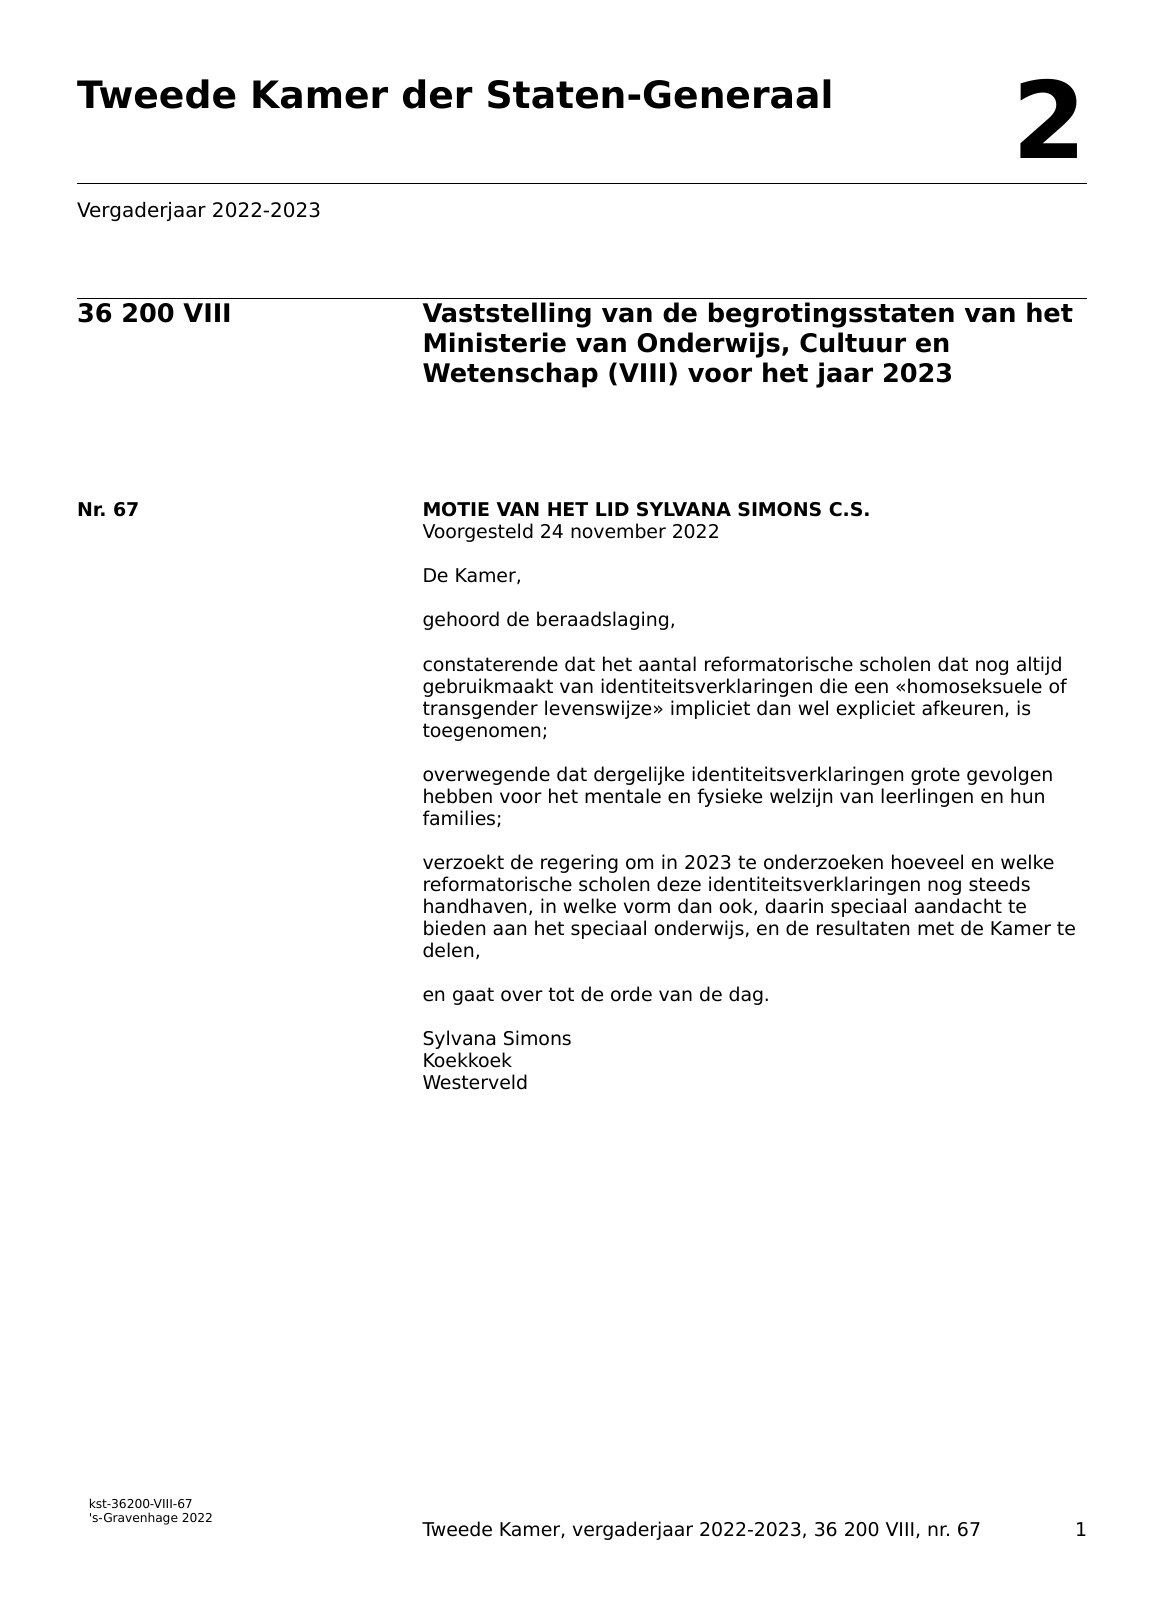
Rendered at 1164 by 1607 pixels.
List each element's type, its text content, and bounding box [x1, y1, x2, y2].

text verzoekt de regering om in 2023 te onderzoeken hoeveel en welke reformatorische scholen deze identiteitsverklaringen nog steeds handhaven, in welke vorm dan ook, daarin speciaal aandacht te bieden aan het speciaal onderwijs, en de resultaten met de Kamer te delen, [422, 852, 1087, 962]
text Sylvana Simons [422, 1028, 1087, 1050]
text en gaat over tot de orde van de dag. [422, 984, 1087, 1006]
text kst-36200-VIII-67 [88, 1497, 323, 1511]
table_header Tweede Kamer der Staten-Generaal [77, 59, 886, 183]
text gehoord de beraadslaging, [422, 609, 1087, 631]
text Westerveld [422, 1072, 1087, 1094]
text 's-Gravenhage 2022 [88, 1511, 323, 1525]
text constaterende dat het aantal reformatorische scholen dat nog altijd gebruikmaakt van identiteitsverklaringen die een «homoseksuele of transgender levenswijze» impliciet dan wel expliciet afkeuren, is toegenomen; [422, 653, 1087, 741]
text Koekkoek [422, 1050, 1087, 1072]
subtitle 36 200 VIII Vaststelling van de begrotingsstaten van het Ministerie van Onderwijs, Cultuur en Wetenschap (VIII) voor het jaar 2023 [77, 299, 1087, 388]
table_header 2 [886, 59, 1087, 183]
table_cell Vergaderjaar 2022-2023 [77, 184, 1087, 298]
text overwegende dat dergelijke identiteitsverklaringen grote gevolgen hebben voor het mentale en fysieke welzijn van leerlingen en hun families; [422, 764, 1087, 829]
subtitle Nr. 67 MOTIE VAN HET LID SYLVANA SIMONS C.S. [77, 499, 1087, 521]
text De Kamer, [422, 565, 1087, 587]
text Voorgesteld 24 november 2022 [422, 521, 1087, 543]
